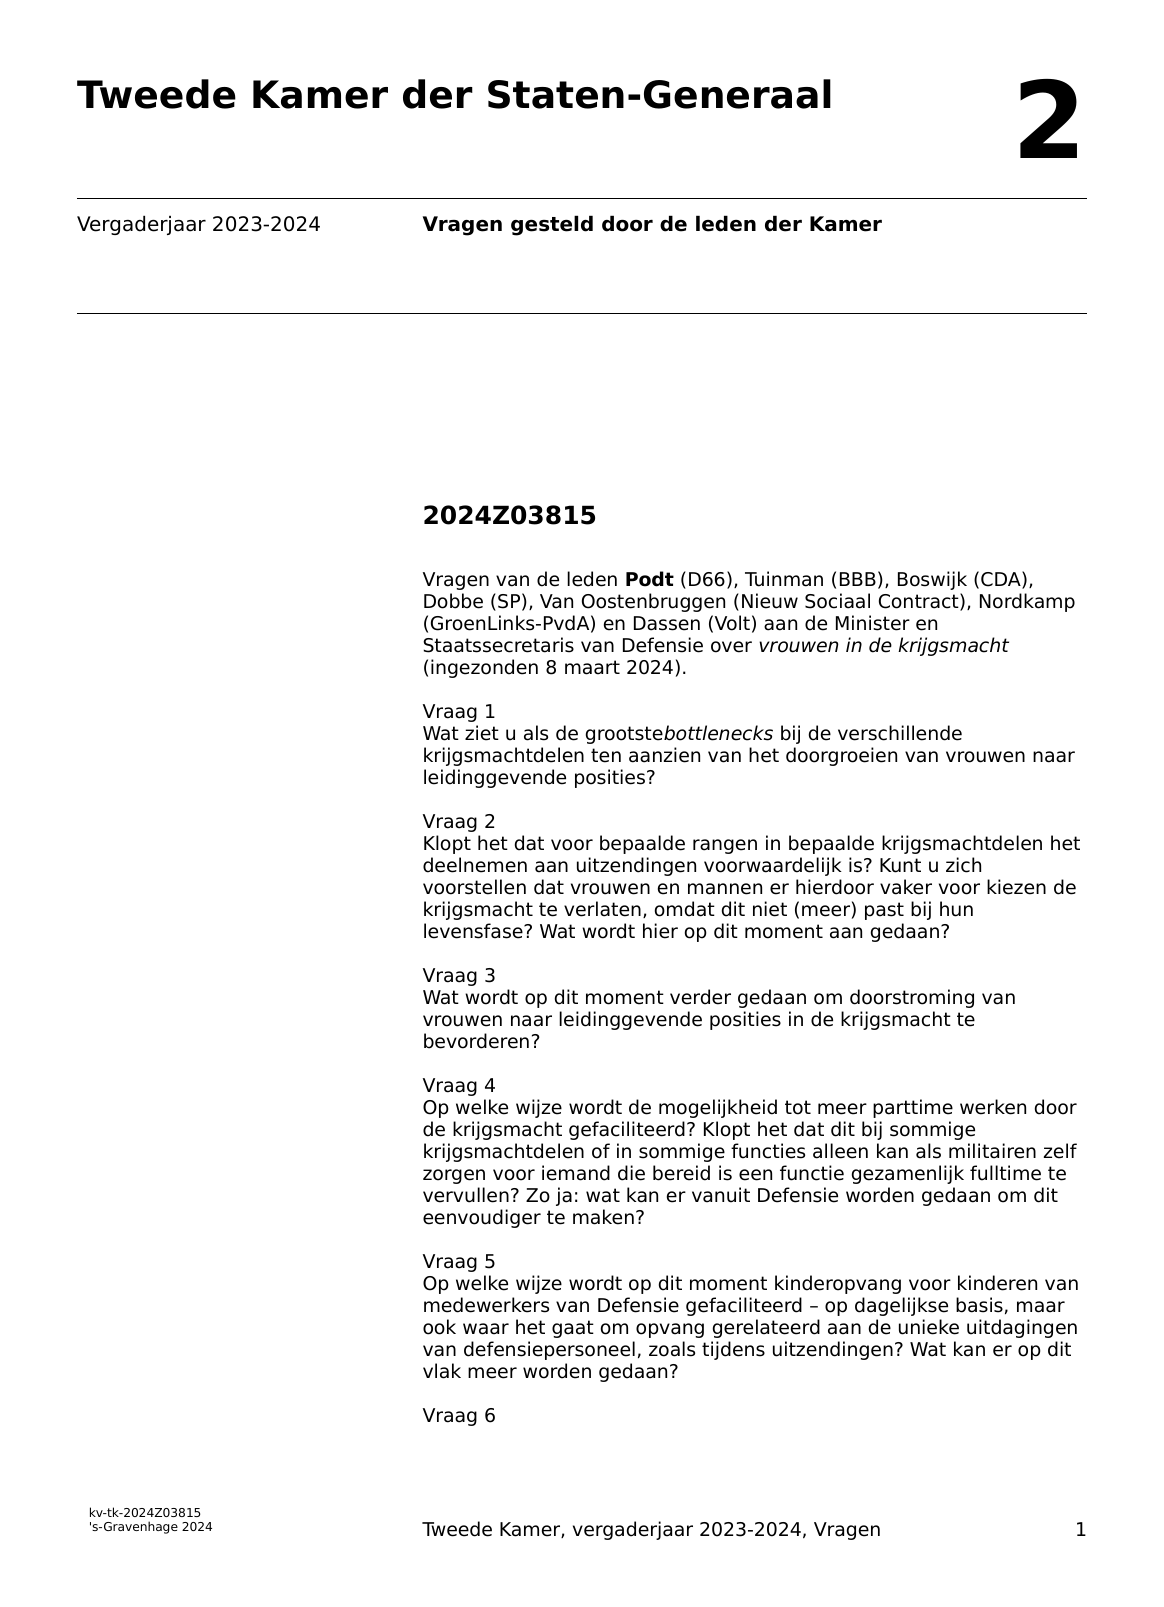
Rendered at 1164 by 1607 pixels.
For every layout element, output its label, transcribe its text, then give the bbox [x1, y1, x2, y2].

text Vraag 1 [422, 701, 1087, 723]
text Op welke wijze wordt de mogelijkheid tot meer parttime werken door de krijgsmacht gefaciliteerd? Klopt het dat dit bij sommige krijgsmachtdelen of in sommige functies alleen kan als militairen zelf zorgen voor iemand die bereid is een functie gezamenlijk fulltime te vervullen? Zo ja: wat kan er vanuit Defensie worden gedaan om dit eenvoudiger te maken? [422, 1097, 1087, 1229]
table_cell Vragen gesteld door de leden der Kamer [422, 199, 1087, 313]
text Vraag 6 [422, 1405, 1087, 1427]
text Vraag 3 [422, 965, 1087, 987]
table_header 2 [886, 59, 1087, 198]
text Vraag 5 [422, 1251, 1087, 1273]
text Wat wordt op dit moment verder gedaan om doorstroming van vrouwen naar leidinggevende posities in de krijgsmacht te bevorderen? [422, 987, 1087, 1053]
table_header Tweede Kamer der Staten-Generaal [77, 59, 886, 198]
text kv-tk-2024Z03815 [88, 1506, 323, 1520]
text Wat ziet u als de grootstebottlenecks bij de verschillende krijgsmachtdelen ten aanzien van het doorgroeien van vrouwen naar leidinggevende posities? [422, 723, 1087, 789]
text 2024Z03815 [422, 501, 1087, 531]
text Vragen van de leden Podt (D66), Tuinman (BBB), Boswijk (CDA), Dobbe (SP), Van Oostenbruggen (Nieuw Sociaal Contract), Nordkamp (GroenLinks-PvdA) en Dassen (Volt) aan de Minister en Staatssecretaris van Defensie over vrouwen in de krijgsmacht (ingezonden 8 maart 2024). [422, 569, 1087, 679]
text Vraag 4 [422, 1075, 1087, 1097]
table_cell Vergaderjaar 2023-2024 [77, 199, 422, 313]
text Op welke wijze wordt op dit moment kinderopvang voor kinderen van medewerkers van Defensie gefaciliteerd – op dagelijkse basis, maar ook waar het gaat om opvang gerelateerd aan de unieke uitdagingen van defensiepersoneel, zoals tijdens uitzendingen? Wat kan er op dit vlak meer worden gedaan? [422, 1273, 1087, 1383]
text Vraag 2 [422, 811, 1087, 833]
text Klopt het dat voor bepaalde rangen in bepaalde krijgsmachtdelen het deelnemen aan uitzendingen voorwaardelijk is? Kunt u zich voorstellen dat vrouwen en mannen er hierdoor vaker voor kiezen de krijgsmacht te verlaten, omdat dit niet (meer) past bij hun levensfase? Wat wordt hier op dit moment aan gedaan? [422, 833, 1087, 943]
text 's-Gravenhage 2024 [88, 1520, 323, 1534]
